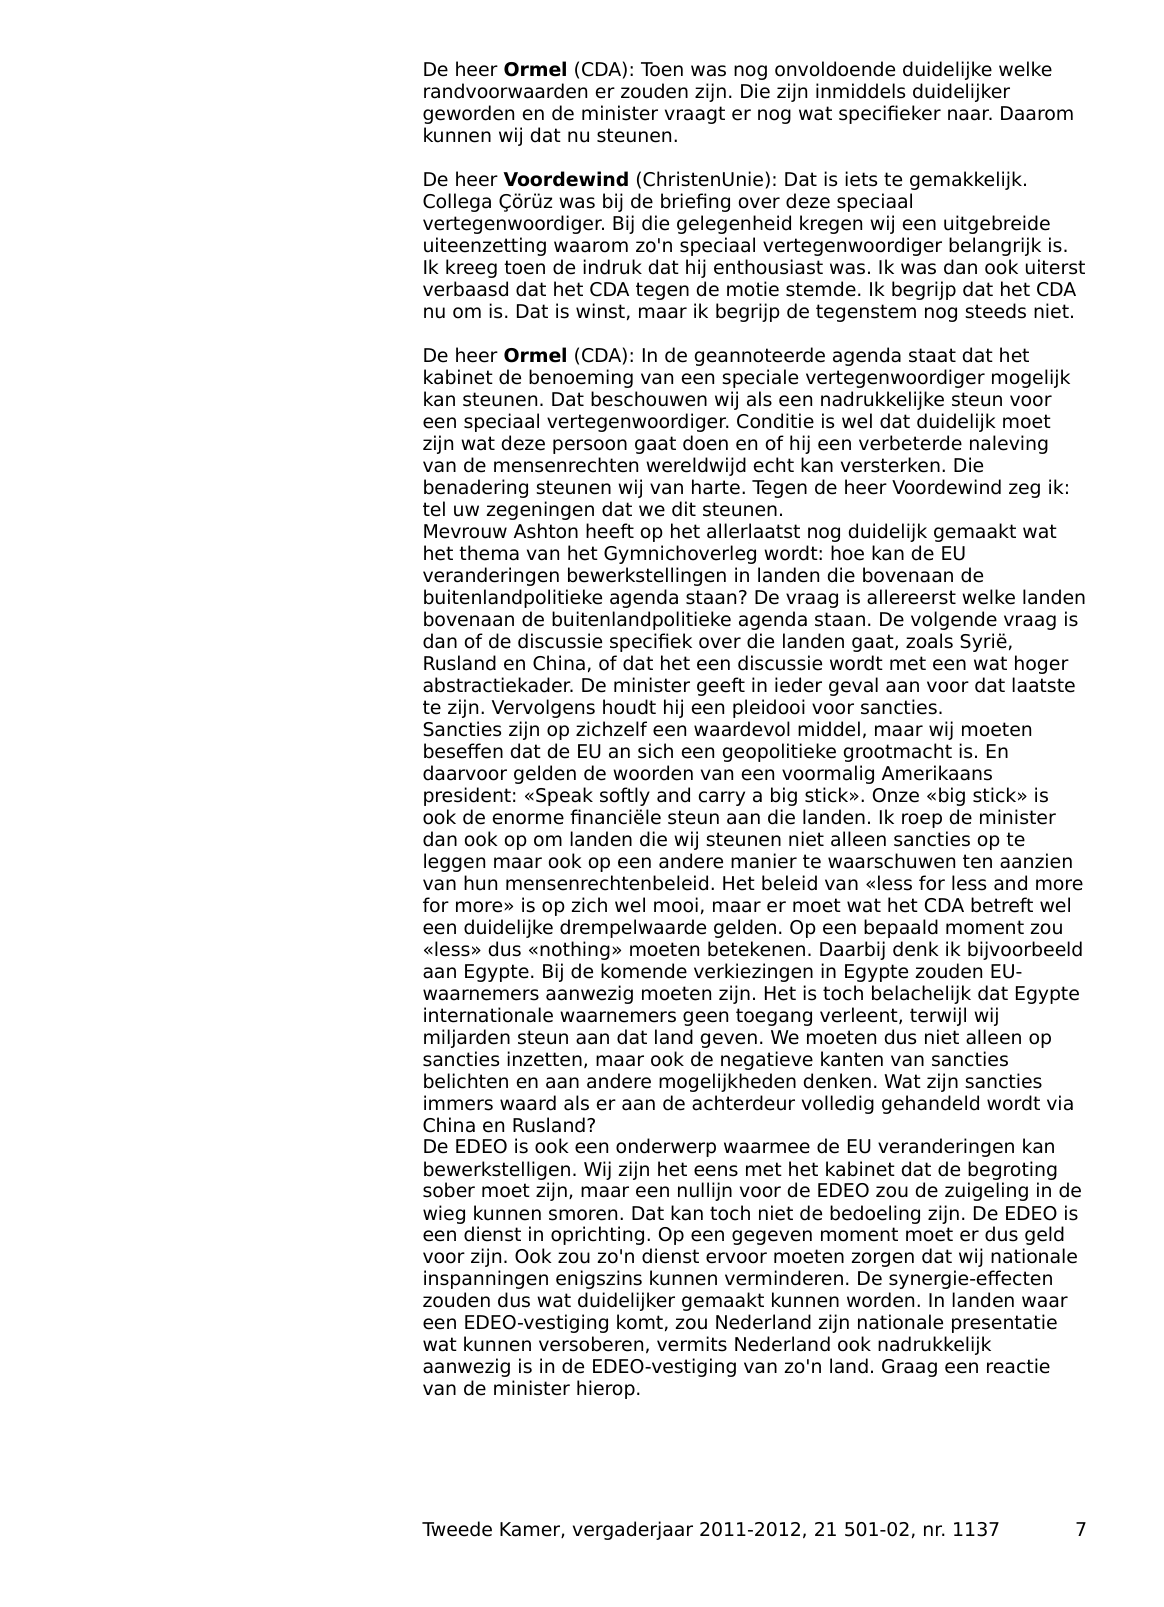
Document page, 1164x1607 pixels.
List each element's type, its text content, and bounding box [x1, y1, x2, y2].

text De EDEO is ook een onderwerp waarmee de EU veranderingen kan bewerkstelligen. Wij zijn het eens met het kabinet dat de begroting sober moet zijn, maar een nullijn voor de EDEO zou de zuigeling in de wieg kunnen smoren. Dat kan toch niet de bedoeling zijn. De EDEO is een dienst in oprichting. Op een gegeven moment moet er dus geld voor zijn. Ook zou zo'n dienst ervoor moeten zorgen dat wij nationale inspanningen enigszins kunnen verminderen. De synergie-effecten zouden dus wat duidelijker gemaakt kunnen worden. In landen waar een EDEO-vestiging komt, zou Nederland zijn nationale presentatie wat kunnen versoberen, vermits Nederland ook nadrukkelijk aanwezig is in de EDEO-vestiging van zo'n land. Graag een reactie van de minister hierop. [422, 1136, 1087, 1400]
text Sancties zijn op zichzelf een waardevol middel, maar wij moeten beseffen dat de EU an sich een geopolitieke grootmacht is. En daarvoor gelden de woorden van een voormalig Amerikaans president: «Speak softly and carry a big stick». Onze «big stick» is ook de enorme financiële steun aan die landen. Ik roep de minister dan ook op om landen die wij steunen niet alleen sancties op te leggen maar ook op een andere manier te waarschuwen ten aanzien van hun mensenrechtenbeleid. Het beleid van «less for less and more for more» is op zich wel mooi, maar er moet wat het CDA betreft wel een duidelijke drempelwaarde gelden. Op een bepaald moment zou «less» dus «nothing» moeten betekenen. Daarbij denk ik bijvoorbeeld aan Egypte. Bij de komende verkiezingen in Egypte zouden EU-waarnemers aanwezig moeten zijn. Het is toch belachelijk dat Egypte internationale waarnemers geen toegang verleent, terwijl wij miljarden steun aan dat land geven. We moeten dus niet alleen op sancties inzetten, maar ook de negatieve kanten van sancties belichten en aan andere mogelijkheden denken. Wat zijn sancties immers waard als er aan de achterdeur volledig gehandeld wordt via China en Rusland? [422, 719, 1087, 1136]
text Mevrouw Ashton heeft op het allerlaatst nog duidelijk gemaakt wat het thema van het Gymnichoverleg wordt: hoe kan de EU veranderingen bewerkstellingen in landen die bovenaan de buitenlandpolitieke agenda staan? De vraag is allereerst welke landen bovenaan de buitenlandpolitieke agenda staan. De volgende vraag is dan of de discussie specifiek over die landen gaat, zoals Syrië, Rusland en China, of dat het een discussie wordt met een wat hoger abstractiekader. De minister geeft in ieder geval aan voor dat laatste te zijn. Vervolgens houdt hij een pleidooi voor sancties. [422, 521, 1087, 719]
text De heer Ormel (CDA): Toen was nog onvoldoende duidelijke welke randvoorwaarden er zouden zijn. Die zijn inmiddels duidelijker geworden en de minister vraagt er nog wat specifieker naar. Daarom kunnen wij dat nu steunen. [422, 59, 1087, 147]
text De heer Ormel (CDA): In de geannoteerde agenda staat dat het kabinet de benoeming van een speciale vertegenwoordiger mogelijk kan steunen. Dat beschouwen wij als een nadrukkelijke steun voor een speciaal vertegenwoordiger. Conditie is wel dat duidelijk moet zijn wat deze persoon gaat doen en of hij een verbeterde naleving van de mensenrechten wereldwijd echt kan versterken. Die benadering steunen wij van harte. Tegen de heer Voordewind zeg ik: tel uw zegeningen dat we dit steunen. [422, 345, 1087, 521]
text De heer Voordewind (ChristenUnie): Dat is iets te gemakkelijk. Collega Çörüz was bij de briefing over deze speciaal vertegenwoordiger. Bij die gelegenheid kregen wij een uitgebreide uiteenzetting waarom zo'n speciaal vertegenwoordiger belangrijk is. Ik kreeg toen de indruk dat hij enthousiast was. Ik was dan ook uiterst verbaasd dat het CDA tegen de motie stemde. Ik begrijp dat het CDA nu om is. Dat is winst, maar ik begrijp de tegenstem nog steeds niet. [422, 169, 1087, 323]
